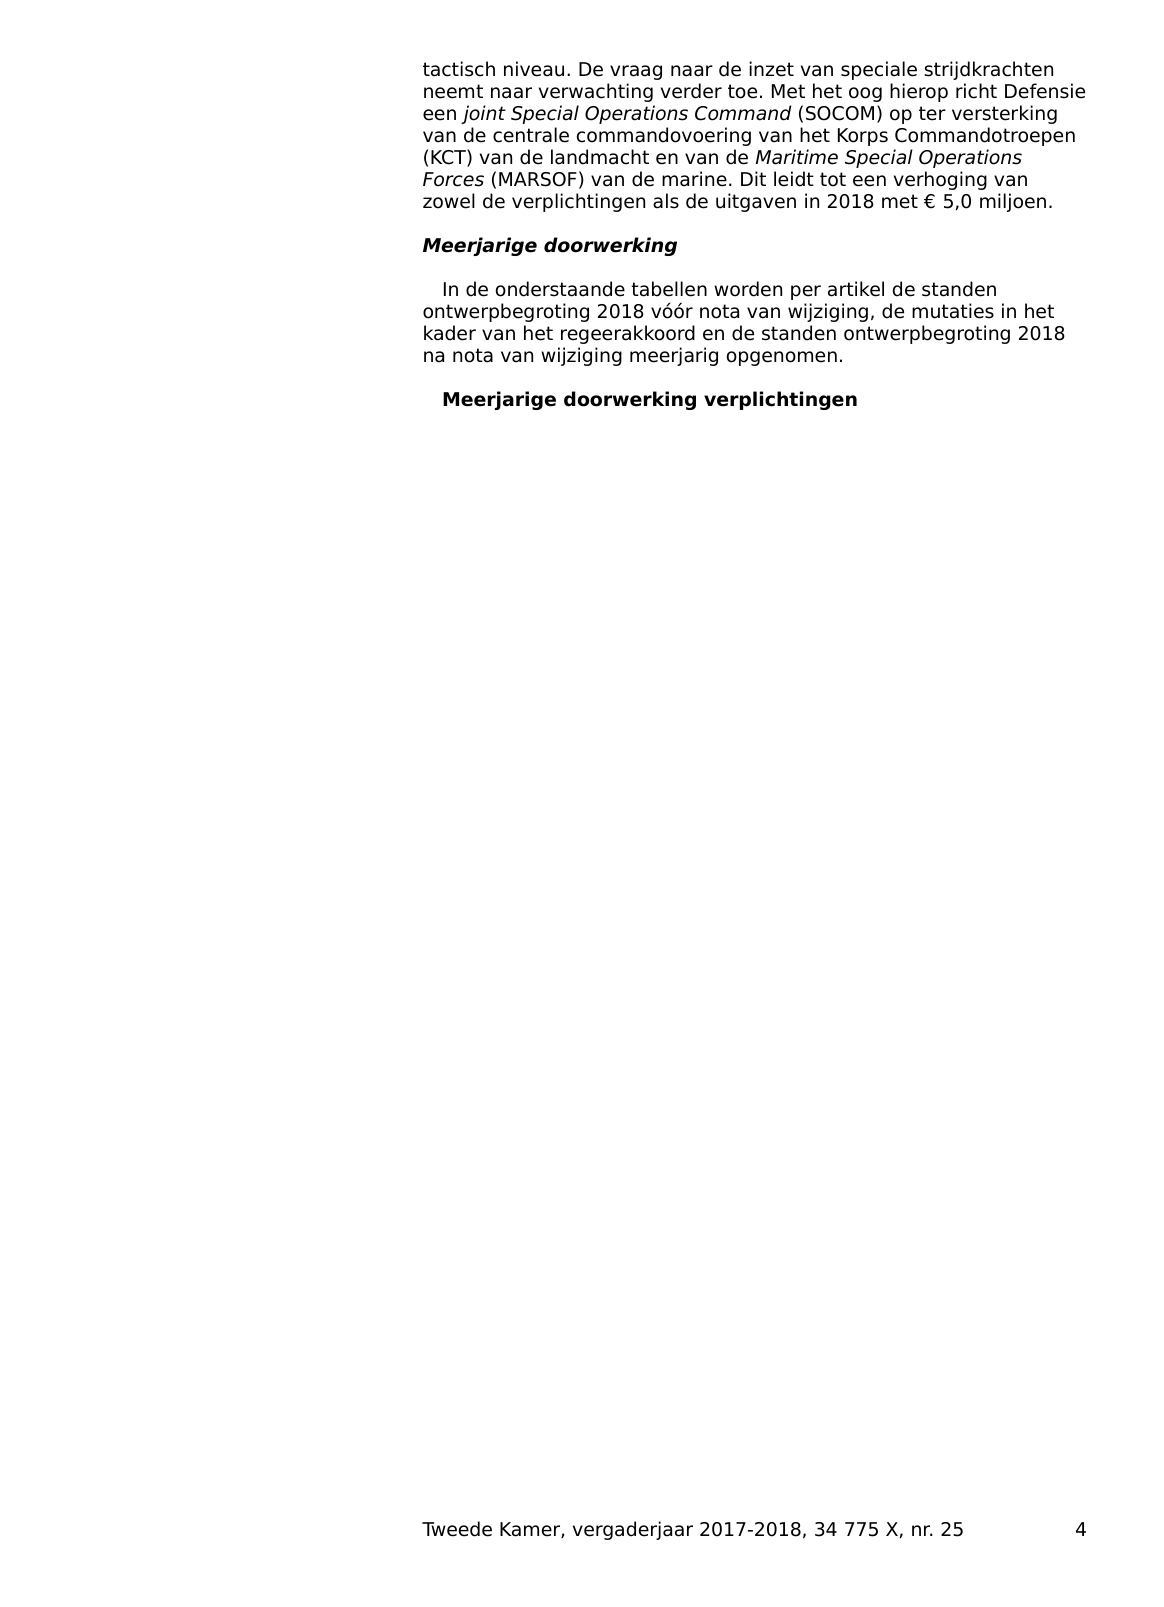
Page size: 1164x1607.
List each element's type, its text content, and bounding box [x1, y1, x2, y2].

text In de onderstaande tabellen worden per artikel de standen ontwerpbegroting 2018 vóór nota van wijziging, de mutaties in het kader van het regeerakkoord en de standen ontwerpbegroting 2018 na nota van wijziging meerjarig opgenomen. [422, 279, 1087, 367]
text tactisch niveau. De vraag naar de inzet van speciale strijdkrachten neemt naar verwachting verder toe. Met het oog hierop richt Defensie een joint Special Operations Command (SOCOM) op ter versterking van de centrale commandovoering van het Korps Commandotroepen (KCT) van de landmacht en van de Maritime Special Operations Forces (MARSOF) van de marine. Dit leidt tot een verhoging van zowel de verplichtingen als de uitgaven in 2018 met € 5,0 miljoen. [422, 59, 1087, 213]
subtitle Meerjarige doorwerking [422, 235, 1087, 257]
text Meerjarige doorwerking verplichtingen [422, 389, 1087, 411]
